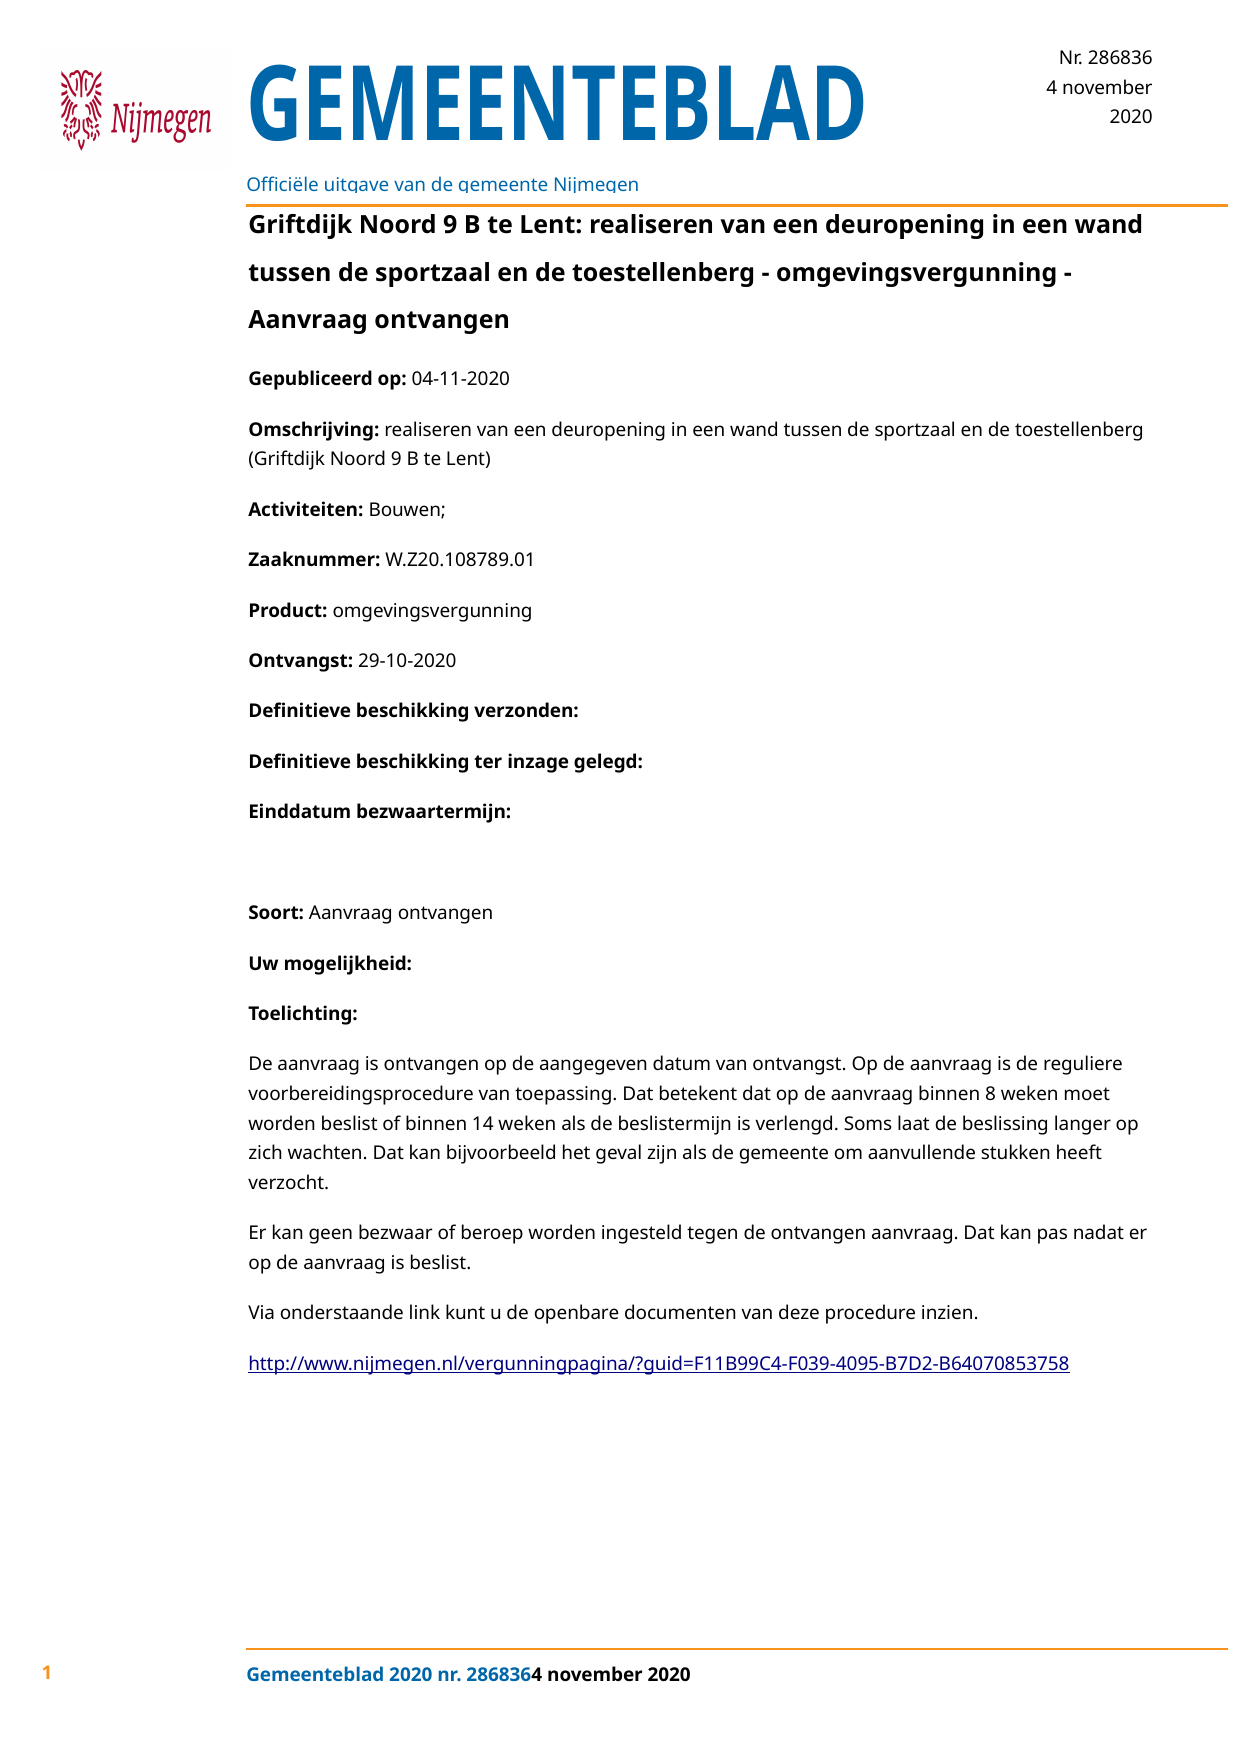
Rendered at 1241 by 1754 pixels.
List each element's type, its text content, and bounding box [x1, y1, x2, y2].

text Griftdijk Noord 9 B te Lent: realiseren van een deuropening in een wand tussen de sportzaal en de toestellenberg - omgevingsvergunning - Aanvraag ontvangen [248, 207, 1152, 336]
text Definitieve beschikking ter inzage gelegd: [248, 748, 1152, 774]
text Omschrijving: realiseren van een deuropening in een wand tussen de sportzaal en de toestellenberg (Griftdijk Noord 9 B te Lent) [248, 416, 1152, 471]
text Definitieve beschikking verzonden: [248, 698, 1152, 723]
text Product: omgevingsvergunning [248, 597, 1152, 622]
text Er kan geen bezwaar of beroep worden ingesteld tegen de ontvangen aanvraag. Dat kan pas nadat er op de aanvraag is beslist. [248, 1219, 1152, 1274]
text Toelichting: [248, 1000, 1152, 1026]
text Soort: Aanvraag ontvangen [248, 899, 1152, 925]
text Activiteiten: Bouwen; [248, 496, 1152, 522]
text Uw mogelijkheid: [248, 950, 1152, 975]
text De aanvraag is ontvangen op de aangegeven datum van ontvangst. Op de aanvraag is de reguliere voorbereidingsprocedure van toepassing. Dat betekent dat op de aanvraag binnen 8 weken moet worden beslist of binnen 14 weken als de beslistermijn is verlengd. Soms laat de beslissing langer op zich wachten. Dat kan bijvoorbeeld het geval zijn als de gemeente om aanvullende stukken heeft verzocht. [248, 1051, 1152, 1194]
picture [41, 47, 231, 172]
text Ontvangst: 29-10-2020 [248, 647, 1152, 673]
text http://www.nijmegen.nl/vergunningpagina/?guid=F11B99C4-F039-4095-B7D2-B64070853758 [248, 1350, 1152, 1375]
text Via onderstaande link kunt u de openbare documenten van deze procedure inzien. [248, 1299, 1152, 1325]
text Einddatum bezwaartermijn: [248, 798, 1152, 824]
text Gepubliceerd op: 04-11-2020 [248, 366, 1152, 391]
text Zaaknummer: W.Z20.108789.01 [248, 546, 1152, 572]
